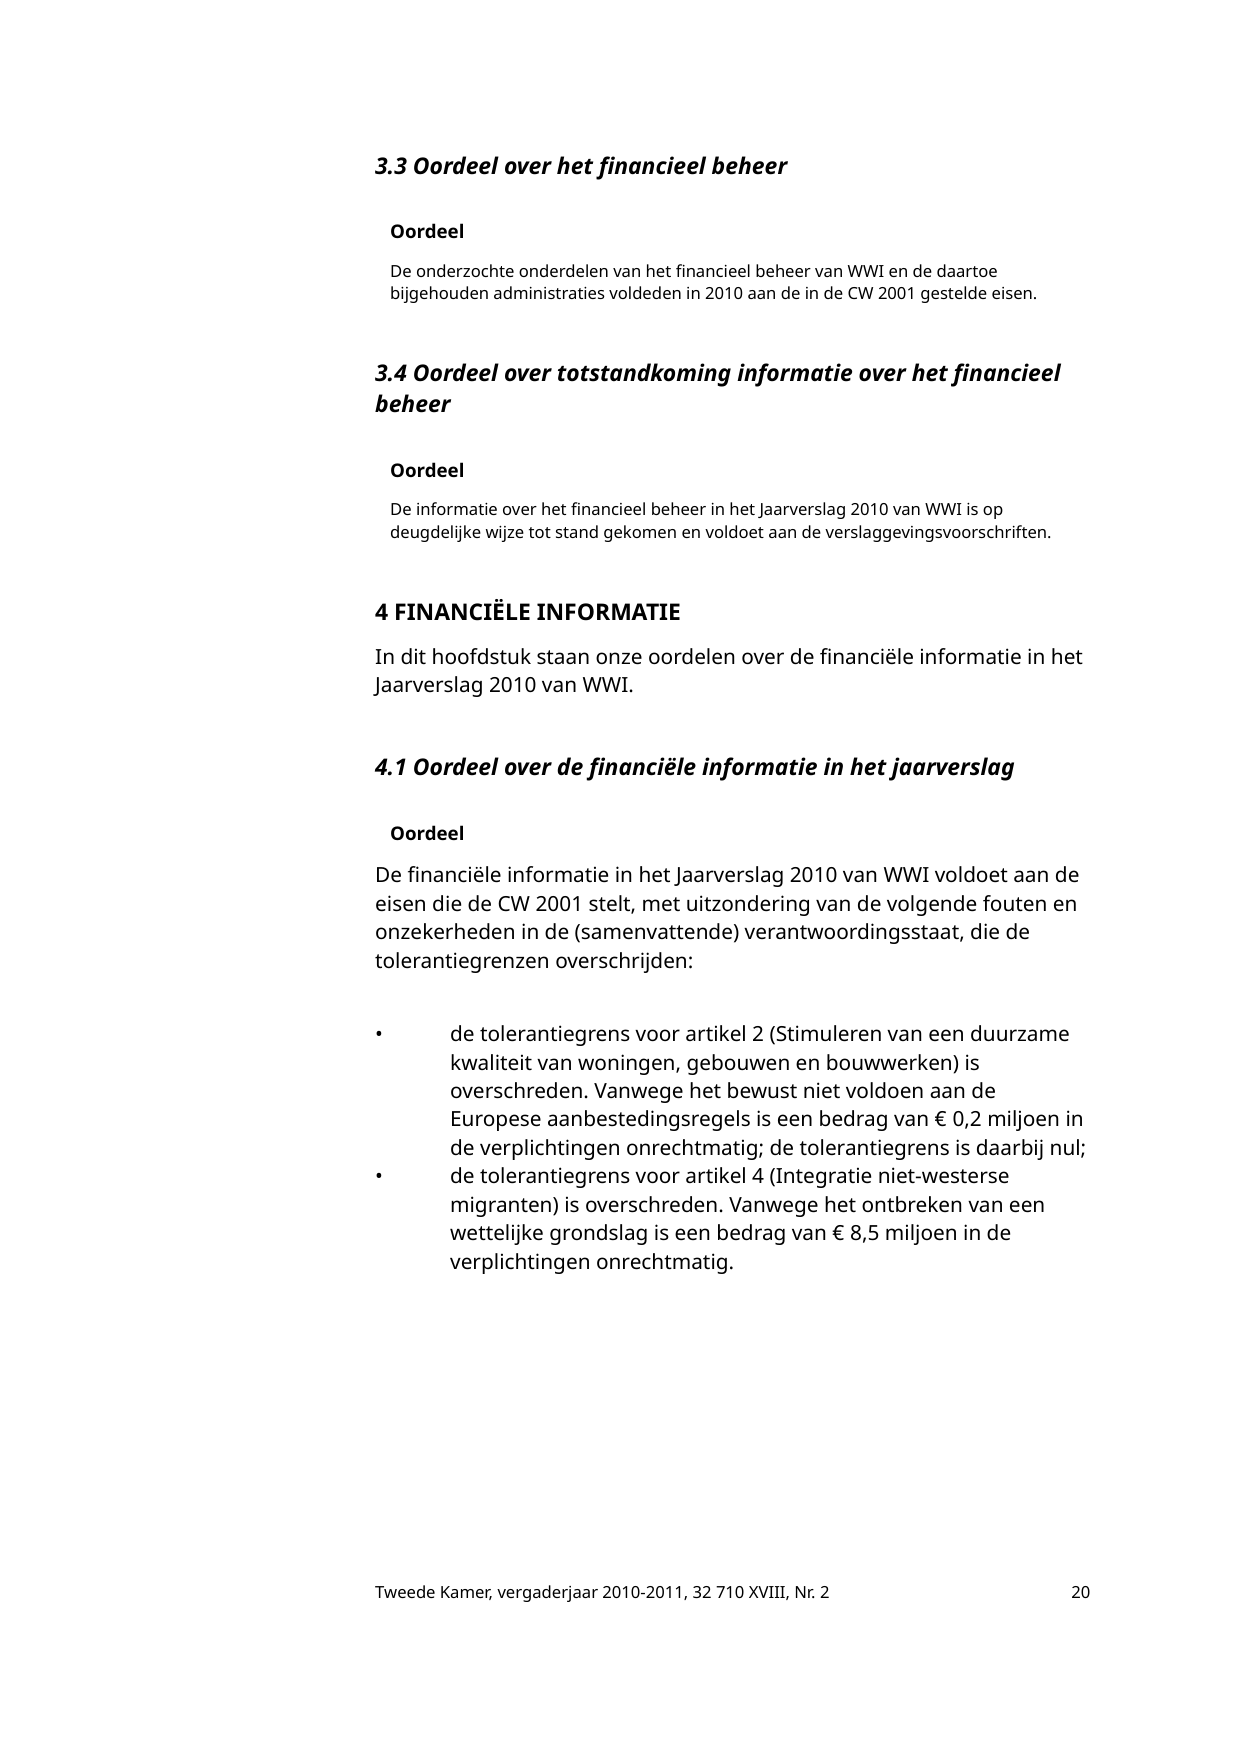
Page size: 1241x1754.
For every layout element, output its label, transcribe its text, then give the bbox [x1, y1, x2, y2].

subtitle Oordeel [390, 820, 1087, 846]
subtitle 4.1 Oordeel over de financiële informatie in het jaarverslag [375, 751, 1090, 782]
text In dit hoofdstuk staan onze oordelen over de financiële informatie in het Jaarverslag 2010 van WWI. [375, 642, 1090, 699]
text De onderzochte onderdelen van het financieel beheer van WWI en de daartoe bijgehouden administraties voldeden in 2010 aan de in de CW 2001 gestelde eisen. [390, 259, 1087, 305]
text De financiële informatie in het Jaarverslag 2010 van WWI voldoet aan de eisen die de CW 2001 stelt, met uitzondering van de volgende fouten en onzekerheden in de (samenvattende) verantwoordingsstaat, die de tolerantiegrenzen overschrijden: [375, 861, 1090, 974]
subtitle Oordeel [390, 457, 1087, 483]
text De informatie over het financieel beheer in het Jaarverslag 2010 van WWI is op deugdelijke wijze tot stand gekomen en voldoet aan de verslaggevingsvoorschriften. [390, 498, 1087, 543]
list de tolerantiegrens voor artikel 2 (Stimuleren van een duurzame kwaliteit van woningen, gebouwen en bouwwerken) is overschreden. Vanwege het bewust niet voldoen aan de Europese aanbestedingsregels is een bedrag van € 0,2 miljoen in de verplichtingen onrechtmatig; de tolerantiegrens is daarbij nul; [375, 1019, 1090, 1161]
list de tolerantiegrens voor artikel 4 (Integratie niet-westerse migranten) is overschreden. Vanwege het ontbreken van een wettelijke grondslag is een bedrag van € 8,5 miljoen in de verplichtingen onrechtmatig. [375, 1161, 1090, 1275]
subtitle 3.4 Oordeel over totstandkoming informatie over het financieel beheer [375, 357, 1090, 420]
subtitle 4 FINANCIËLE INFORMATIE [375, 596, 1090, 627]
subtitle Oordeel [390, 219, 1087, 244]
subtitle 3.3 Oordeel over het financieel beheer [375, 150, 1090, 181]
